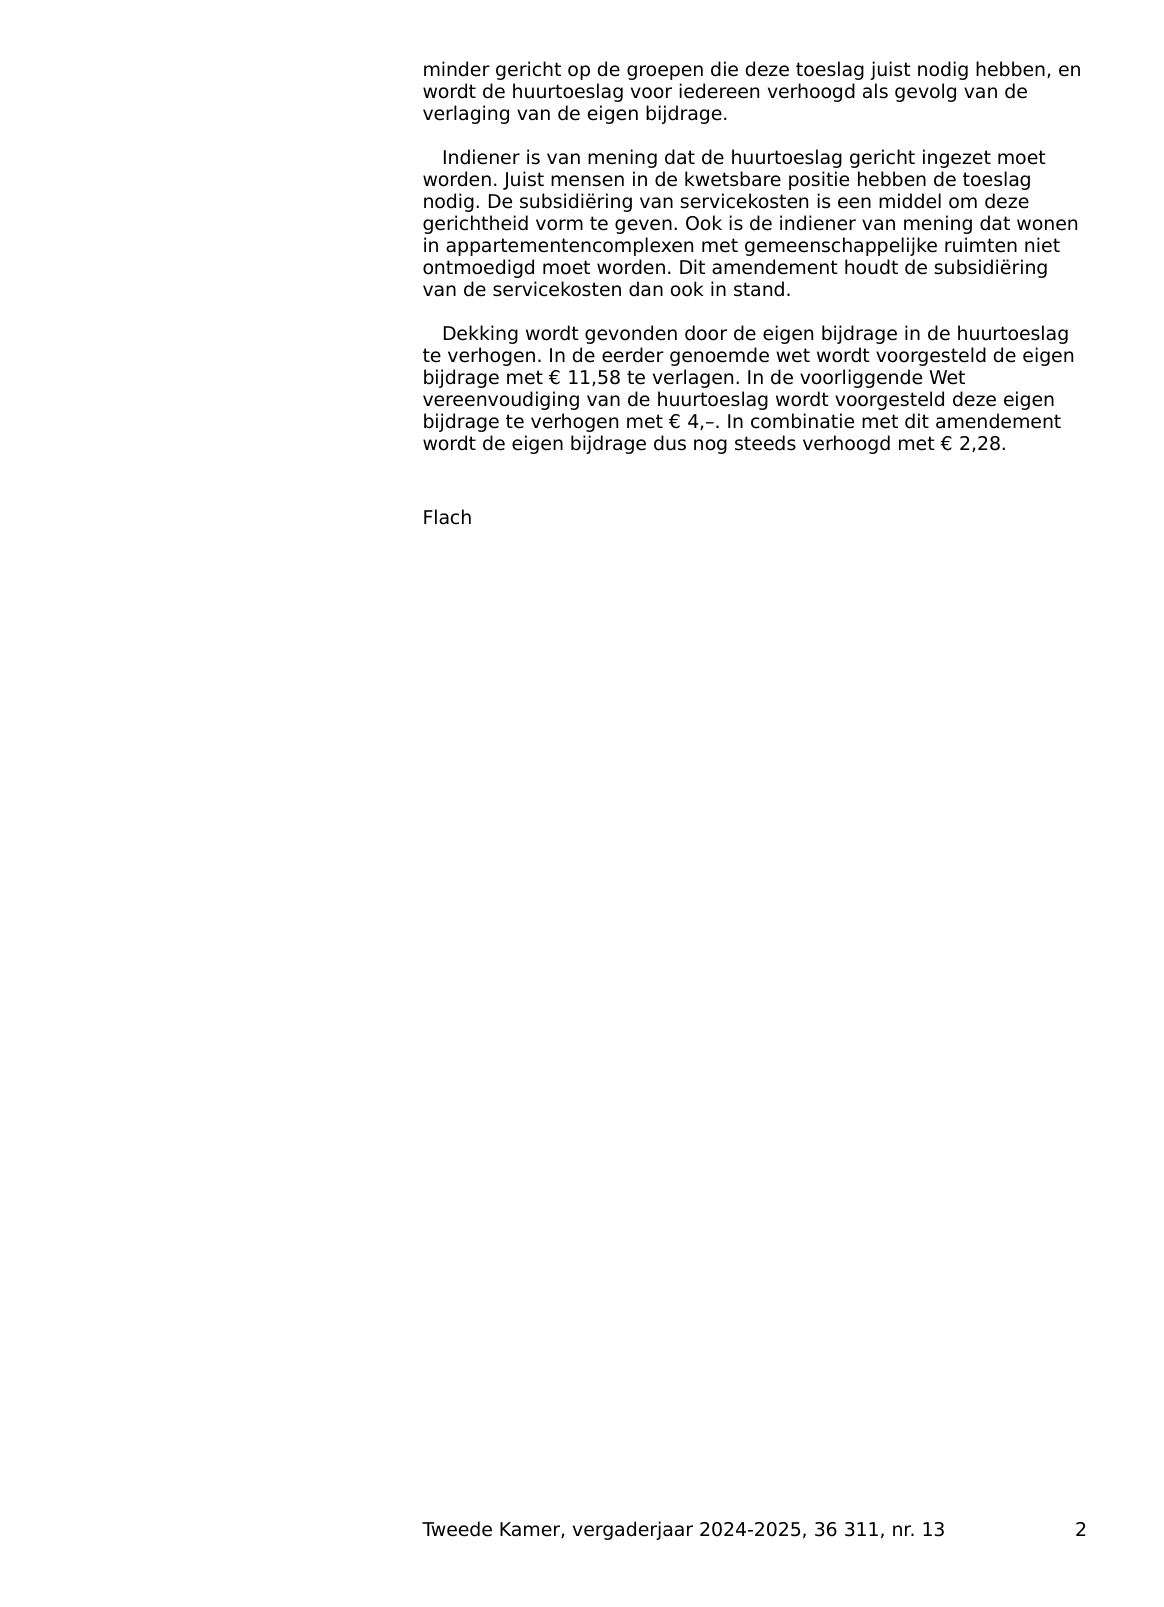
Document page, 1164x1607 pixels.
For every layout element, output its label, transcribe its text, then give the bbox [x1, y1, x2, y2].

text minder gericht op de groepen die deze toeslag juist nodig hebben, en wordt de huurtoeslag voor iedereen verhoogd als gevolg van de verlaging van de eigen bijdrage. [422, 59, 1087, 125]
text Dekking wordt gevonden door de eigen bijdrage in de huurtoeslag te verhogen. In de eerder genoemde wet wordt voorgesteld de eigen bijdrage met € 11,58 te verlagen. In de voorliggende Wet vereenvoudiging van de huurtoeslag wordt voorgesteld deze eigen bijdrage te verhogen met € 4,–. In combinatie met dit amendement wordt de eigen bijdrage dus nog steeds verhoogd met € 2,28. [422, 323, 1087, 455]
text Flach [422, 485, 1087, 529]
text Indiener is van mening dat de huurtoeslag gericht ingezet moet worden. Juist mensen in de kwetsbare positie hebben de toeslag nodig. De subsidiëring van servicekosten is een middel om deze gerichtheid vorm te geven. Ook is de indiener van mening dat wonen in appartementencomplexen met gemeenschappelijke ruimten niet ontmoedigd moet worden. Dit amendement houdt de subsidiëring van de servicekosten dan ook in stand. [422, 147, 1087, 301]
